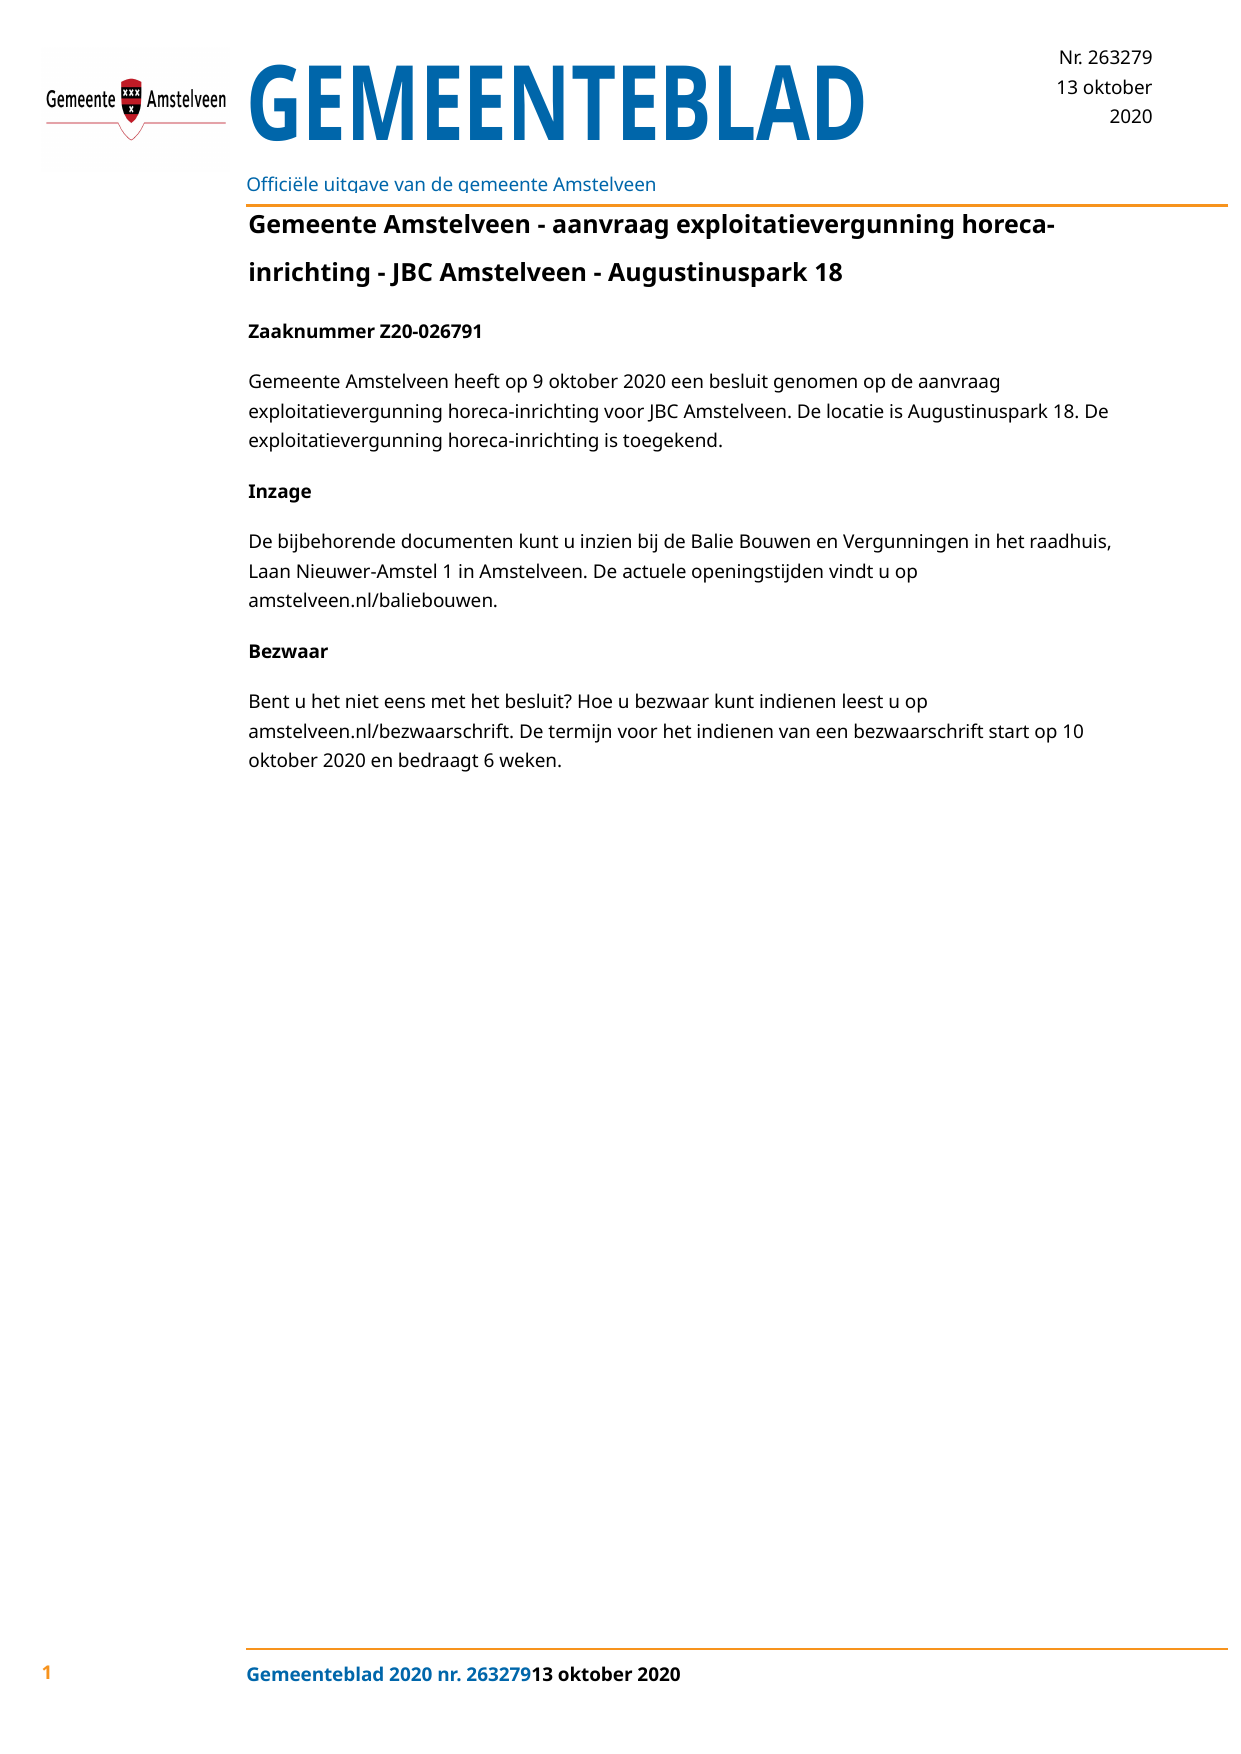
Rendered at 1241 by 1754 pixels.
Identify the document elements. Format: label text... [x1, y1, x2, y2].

text De bijbehorende documenten kunt u inzien bij de Balie Bouwen en Vergunningen in het raadhuis, Laan Nieuwer-Amstel 1 in Amstelveen. De actuele openingstijden vindt u op amstelveen.nl/baliebouwen. [248, 528, 1152, 613]
text Bezwaar [248, 638, 1152, 664]
text Gemeente Amstelveen heeft op 9 oktober 2020 een besluit genomen op de aanvraag exploitatievergunning horeca-inrichting voor JBC Amstelveen. De locatie is Augustinuspark 18. De exploitatievergunning horeca-inrichting is toegekend. [248, 368, 1152, 453]
text Zaaknummer Z20-026791 [248, 318, 1152, 344]
picture [41, 47, 231, 172]
text Bent u het niet eens met het besluit? Hoe u bezwaar kunt indienen leest u op amstelveen.nl/bezwaarschrift. De termijn voor het indienen van een bezwaarschrift start op 10 oktober 2020 en bedraagt 6 weken. [248, 688, 1152, 773]
text Gemeente Amstelveen - aanvraag exploitatievergunning horeca-inrichting - JBC Amstelveen - Augustinuspark 18 [248, 207, 1152, 288]
text Inzage [248, 478, 1152, 504]
